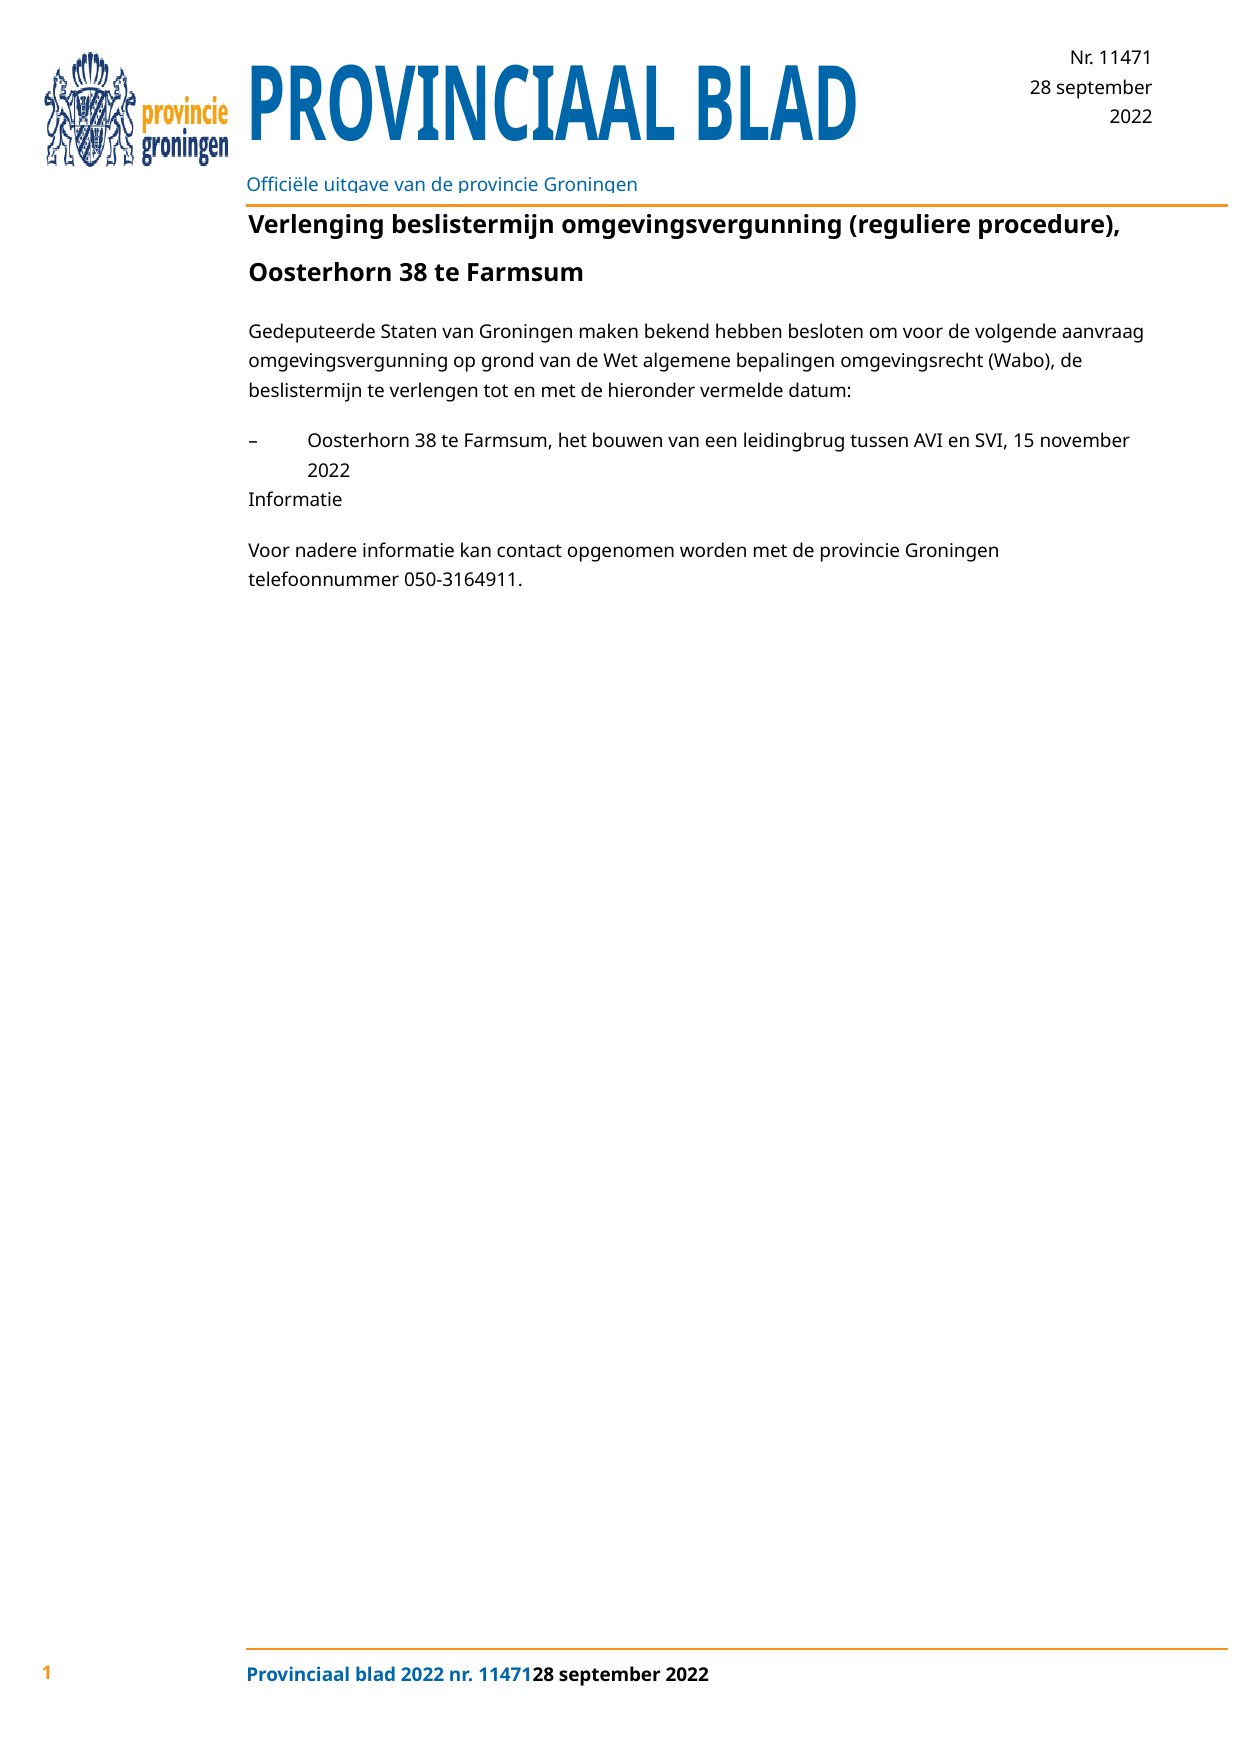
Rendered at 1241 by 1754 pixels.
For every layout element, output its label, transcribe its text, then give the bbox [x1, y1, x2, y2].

list Oosterhorn 38 te Farmsum, het bouwen van een leidingbrug tussen AVI en SVI, 15 november 2022 [248, 427, 1152, 483]
text Informatie [248, 487, 1152, 512]
picture [41, 47, 231, 172]
text Verlenging beslistermijn omgevingsvergunning (reguliere procedure), Oosterhorn 38 te Farmsum [248, 207, 1152, 288]
text Voor nadere informatie kan contact opgenomen worden met de provincie Groningen telefoonnummer 050-3164911. [248, 537, 1152, 592]
text Gedeputeerde Staten van Groningen maken bekend hebben besloten om voor de volgende aanvraag omgevingsvergunning op grond van de Wet algemene bepalingen omgevingsrecht (Wabo), de beslistermijn te verlengen tot en met de hieronder vermelde datum: [248, 318, 1152, 403]
